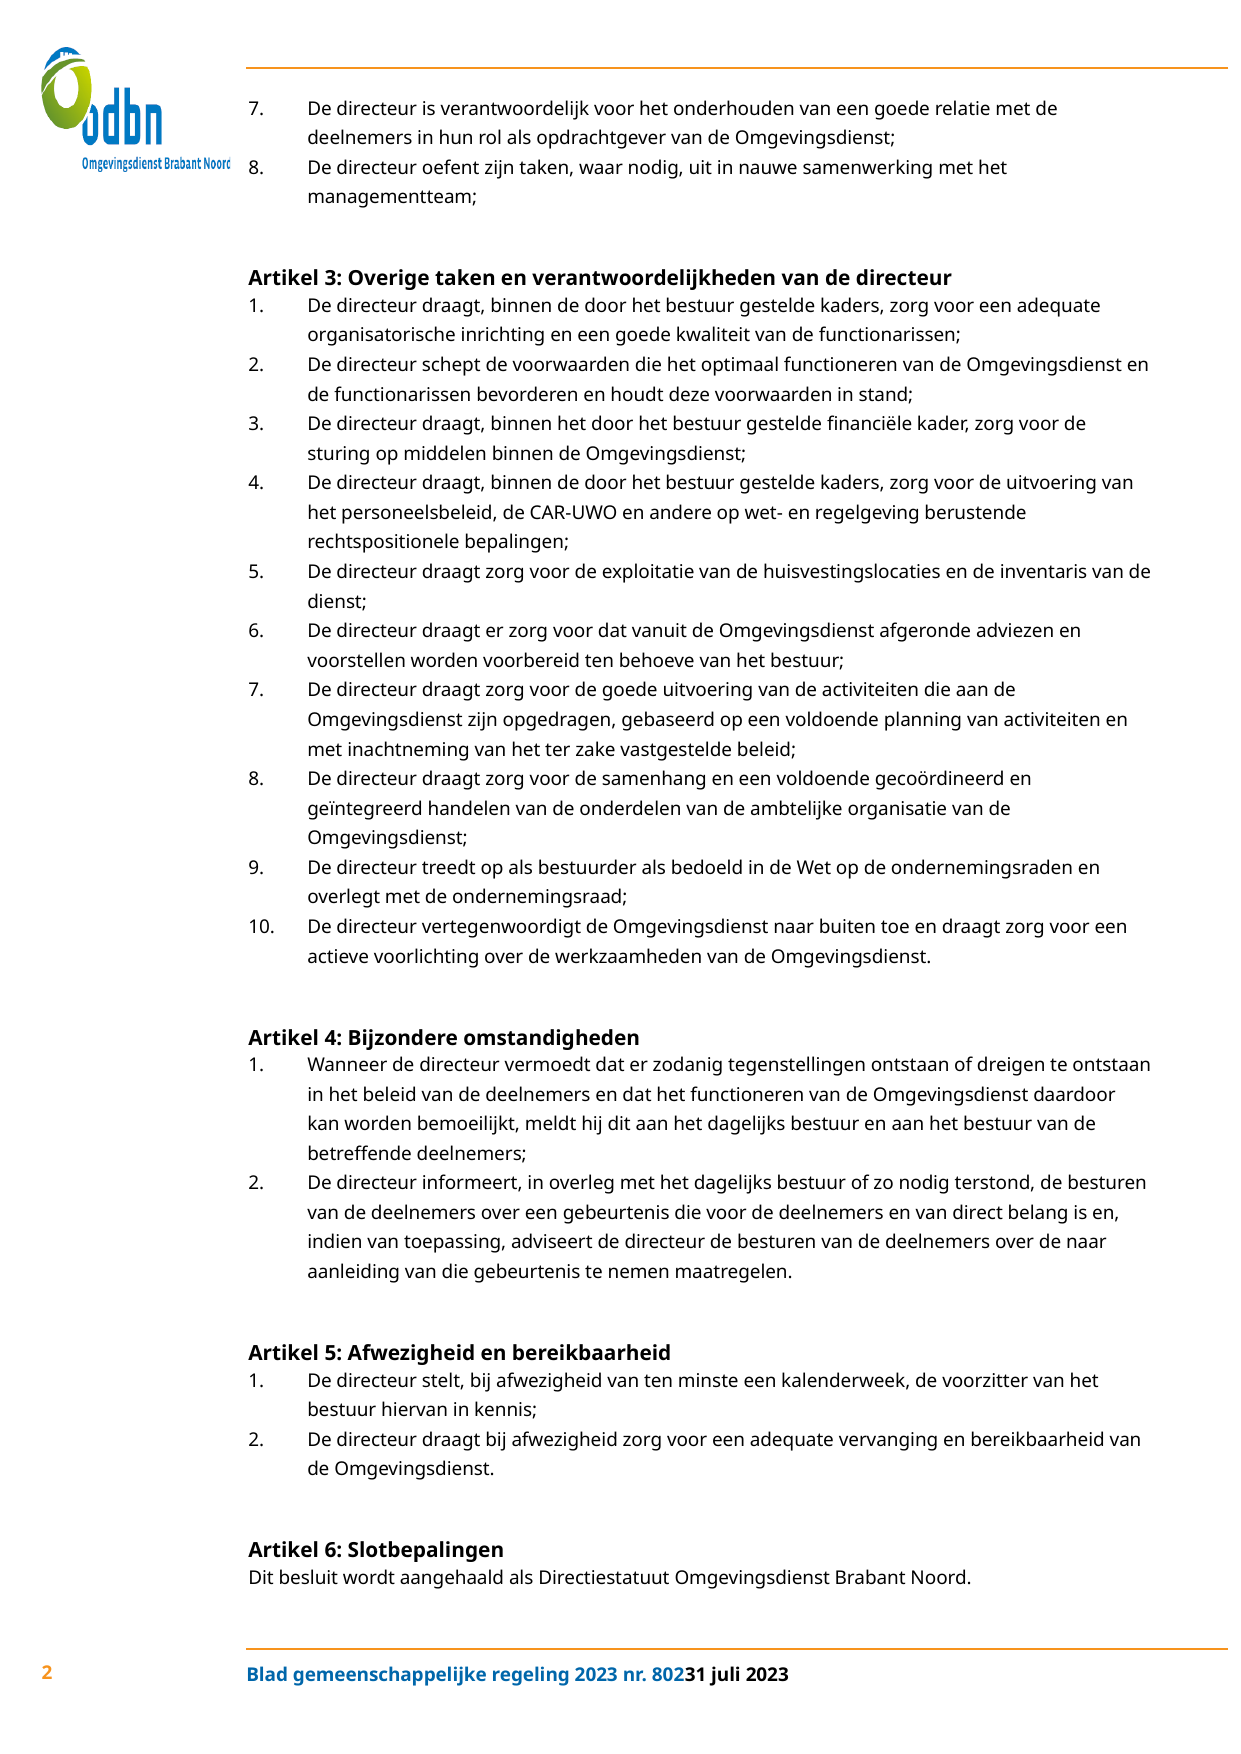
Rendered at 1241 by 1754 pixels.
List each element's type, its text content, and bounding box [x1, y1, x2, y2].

list De directeur is verantwoordelijk voor het onderhouden van een goede relatie met de deelnemers in hun rol als opdrachtgever van de Omgevingsdienst; [248, 95, 1152, 150]
text Artikel 4: Bijzondere omstandigheden [248, 1023, 1152, 1051]
list De directeur treedt op als bestuurder als bedoeld in de Wet op de ondernemingsraden en overlegt met de ondernemingsraad; [248, 854, 1152, 909]
list De directeur oefent zijn taken, waar nodig, uit in nauwe samenwerking met het managementteam; [248, 154, 1152, 209]
list De directeur draagt zorg voor de goede uitvoering van de activiteiten die aan de Omgevingsdienst zijn opgedragen, gebaseerd op een voldoende planning van activiteiten en met inachtneming van het ter zake vastgestelde beleid; [248, 677, 1152, 761]
list De directeur informeert, in overleg met het dagelijks bestuur of zo nodig terstond, de besturen van de deelnemers over een gebeurtenis die voor de deelnemers en van direct belang is en, indien van toepassing, adviseert de directeur de besturen van de deelnemers over de naar aanleiding van die gebeurtenis te nemen maatregelen. [248, 1169, 1152, 1284]
text Dit besluit wordt aangehaald als Directiestatuut Omgevingsdienst Brabant Noord. [248, 1564, 1152, 1590]
list De directeur vertegenwoordigt de Omgevingsdienst naar buiten toe en draagt zorg voor een actieve voorlichting over de werkzaamheden van de Omgevingsdienst. [248, 913, 1152, 968]
list De directeur draagt, binnen de door het bestuur gestelde kaders, zorg voor een adequate organisatorische inrichting en een goede kwaliteit van de functionarissen; [248, 292, 1152, 347]
list De directeur draagt zorg voor de samenhang en een voldoende gecoördineerd en geïntegreerd handelen van de onderdelen van de ambtelijke organisatie van de Omgevingsdienst; [248, 765, 1152, 850]
list De directeur stelt, bij afwezigheid van ten minste een kalenderweek, de voorzitter van het bestuur hiervan in kennis; [248, 1367, 1152, 1422]
list De directeur draagt, binnen de door het bestuur gestelde kaders, zorg voor de uitvoering van het personeelsbeleid, de CAR-UWO en andere op wet- en regelgeving berustende rechtspositionele bepalingen; [248, 469, 1152, 554]
list De directeur draagt zorg voor de exploitatie van de huisvestingslocaties en de inventaris van de dienst; [248, 558, 1152, 613]
list De directeur draagt bij afwezigheid zorg voor een adequate vervanging en bereikbaarheid van de Omgevingsdienst. [248, 1426, 1152, 1481]
list De directeur draagt er zorg voor dat vanuit de Omgevingsdienst afgeronde adviezen en voorstellen worden voorbereid ten behoeve van het bestuur; [248, 617, 1152, 673]
list Wanneer de directeur vermoedt dat er zodanig tegenstellingen ontstaan of dreigen te ontstaan in het beleid van de deelnemers en dat het functioneren van de Omgevingsdienst daardoor kan worden bemoeilijkt, meldt hij dit aan het dagelijks bestuur en aan het bestuur van de betreffende deelnemers; [248, 1051, 1152, 1166]
list De directeur draagt, binnen het door het bestuur gestelde financiële kader, zorg voor de sturing op middelen binnen de Omgevingsdienst; [248, 410, 1152, 466]
text Artikel 5: Afwezigheid en bereikbaarheid [248, 1338, 1152, 1367]
text Artikel 6: Slotbepalingen [248, 1536, 1152, 1564]
list De directeur schept de voorwaarden die het optimaal functioneren van de Omgevingsdienst en de functionarissen bevorderen en houdt deze voorwaarden in stand; [248, 351, 1152, 406]
text Artikel 3: Overige taken en verantwoordelijkheden van de directeur [248, 263, 1152, 292]
picture [41, 47, 231, 172]
